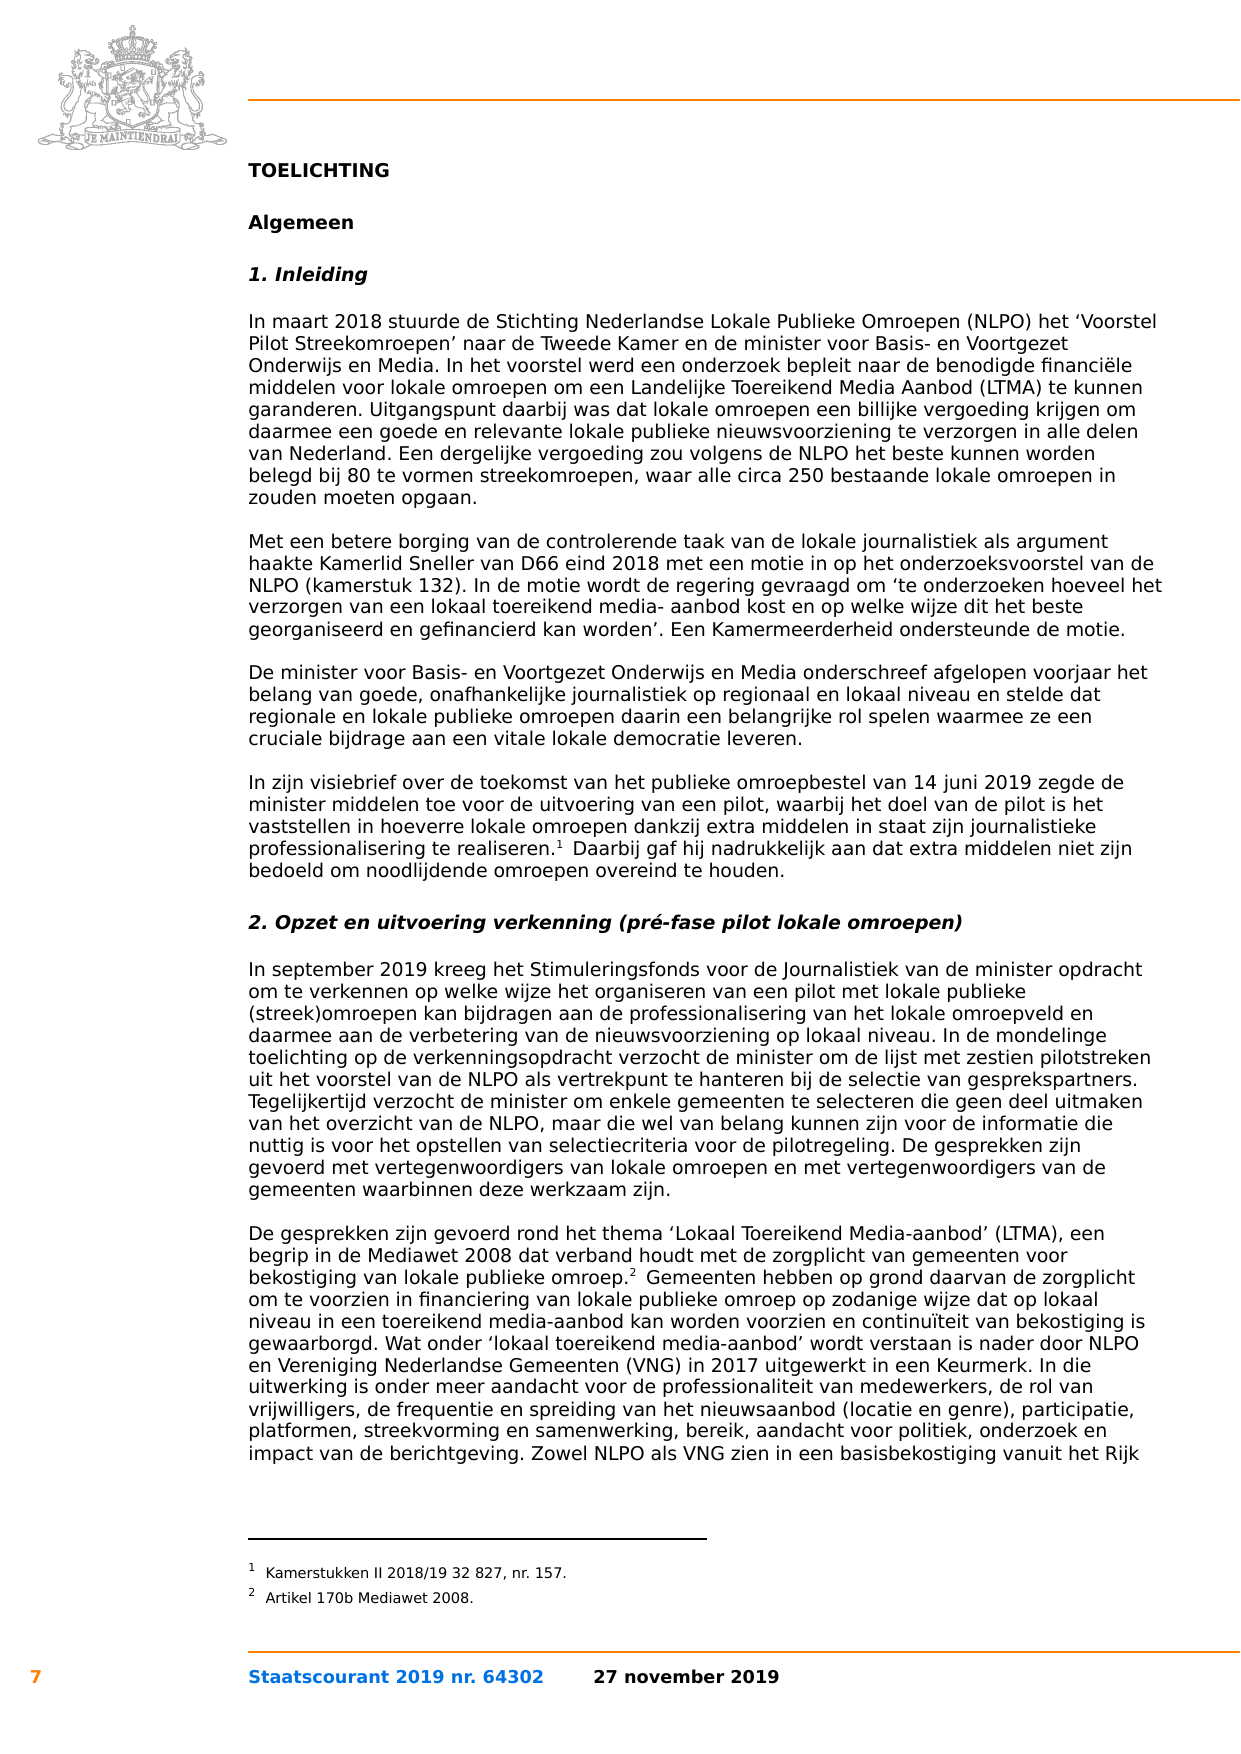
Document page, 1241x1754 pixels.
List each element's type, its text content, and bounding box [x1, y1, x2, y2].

text In maart 2018 stuurde de Stichting Nederlandse Lokale Publieke Omroepen (NLPO) het ‘Voorstel Pilot Streekomroepen’ naar de Tweede Kamer en de minister voor Basis- en Voortgezet Onderwijs en Media. In het voorstel werd een onderzoek bepleit naar de benodigde financiële middelen voor lokale omroepen om een Landelijke Toereikend Media Aanbod (LTMA) te kunnen garanderen. Uitgangspunt daarbij was dat lokale omroepen een billijke vergoeding krijgen om daarmee een goede en relevante lokale publieke nieuwsvoorziening te verzorgen in alle delen van Nederland. Een dergelijke vergoeding zou volgens de NLPO het beste kunnen worden belegd bij 80 te vormen streekomroepen, waar alle circa 250 bestaande lokale omroepen in zouden moeten opgaan. [248, 311, 1163, 509]
text In zijn visiebrief over de toekomst van het publieke omroepbestel van 14 juni 2019 zegde de minister middelen toe voor de uitvoering van een pilot, waarbij het doel van de pilot is het vaststellen in hoeverre lokale omroepen dankzij extra middelen in staat zijn journalistieke professionalisering te realiseren. Daarbij gaf hij nadrukkelijk aan dat extra middelen niet zijn bedoeld om noodlijdende omroepen overeind te houden. [248, 772, 1163, 882]
subtitle Algemeen [248, 212, 1163, 234]
subtitle 2. Opzet en uitvoering verkenning (pré-fase pilot lokale omroepen) [248, 912, 1163, 934]
text De gesprekken zijn gevoerd rond het thema ‘Lokaal Toereikend Media-aanbod’ (LTMA), een begrip in de Mediawet 2008 dat verband houdt met de zorgplicht van gemeenten voor bekostiging van lokale publieke omroep. Gemeenten hebben op grond daarvan de zorgplicht om te voorzien in financiering van lokale publieke omroep op zodanige wijze dat op lokaal niveau in een toereikend media-aanbod kan worden voorzien en continuïteit van bekostiging is gewaarborgd. Wat onder ‘lokaal toereikend media-aanbod’ wordt verstaan is nader door NLPO en Vereniging Nederlandse Gemeenten (VNG) in 2017 uitgewerkt in een Keurmerk. In die uitwerking is onder meer aandacht voor de professionaliteit van medewerkers, de rol van vrijwilligers, de frequentie en spreiding van het nieuwsaanbod (locatie en genre), participatie, platformen, streekvorming en samenwerking, bereik, aandacht voor politiek, onderzoek en impact van de berichtgeving. Zowel NLPO als VNG zien in een basisbekostiging vanuit het Rijk [248, 1223, 1163, 1464]
subtitle TOELICHTING [248, 160, 1163, 182]
picture [38, 25, 227, 150]
text In september 2019 kreeg het Stimuleringsfonds voor de Journalistiek van de minister opdracht om te verkennen op welke wijze het organiseren van een pilot met lokale publieke (streek)omroepen kan bijdragen aan de professionalisering van het lokale omroepveld en daarmee aan de verbetering van de nieuwsvoorziening op lokaal niveau. In de mondelinge toelichting op de verkenningsopdracht verzocht de minister om de lijst met zestien pilotstreken uit het voorstel van de NLPO als vertrekpunt te hanteren bij de selectie van gesprekspartners. Tegelijkertijd verzocht de minister om enkele gemeenten te selecteren die geen deel uitmaken van het overzicht van de NLPO, maar die wel van belang kunnen zijn voor de informatie die nuttig is voor het opstellen van selectiecriteria voor de pilotregeling. De gesprekken zijn gevoerd met vertegenwoordigers van lokale omroepen en met vertegenwoordigers van de gemeenten waarbinnen deze werkzaam zijn. [248, 959, 1163, 1201]
text Kamerstukken II 2018/19 32 827, nr. 157. [248, 1561, 1163, 1583]
subtitle 1. Inleiding [248, 264, 1163, 286]
text Met een betere borging van de controlerende taak van de lokale journalistiek als argument haakte Kamerlid Sneller van D66 eind 2018 met een motie in op het onderzoeksvoorstel van de NLPO (kamerstuk 132). In de motie wordt de regering gevraagd om ‘te onderzoeken hoeveel het verzorgen van een lokaal toereikend media- aanbod kost en op welke wijze dit het beste georganiseerd en gefinancierd kan worden’. Een Kamermeerderheid ondersteunde de motie. [248, 531, 1163, 640]
text De minister voor Basis- en Voortgezet Onderwijs en Media onderschreef afgelopen voorjaar het belang van goede, onafhankelijke journalistiek op regionaal en lokaal niveau en stelde dat regionale en lokale publieke omroepen daarin een belangrijke rol spelen waarmee ze een cruciale bijdrage aan een vitale lokale democratie leveren. [248, 662, 1163, 750]
text Artikel 170b Mediawet 2008. [248, 1586, 1163, 1608]
